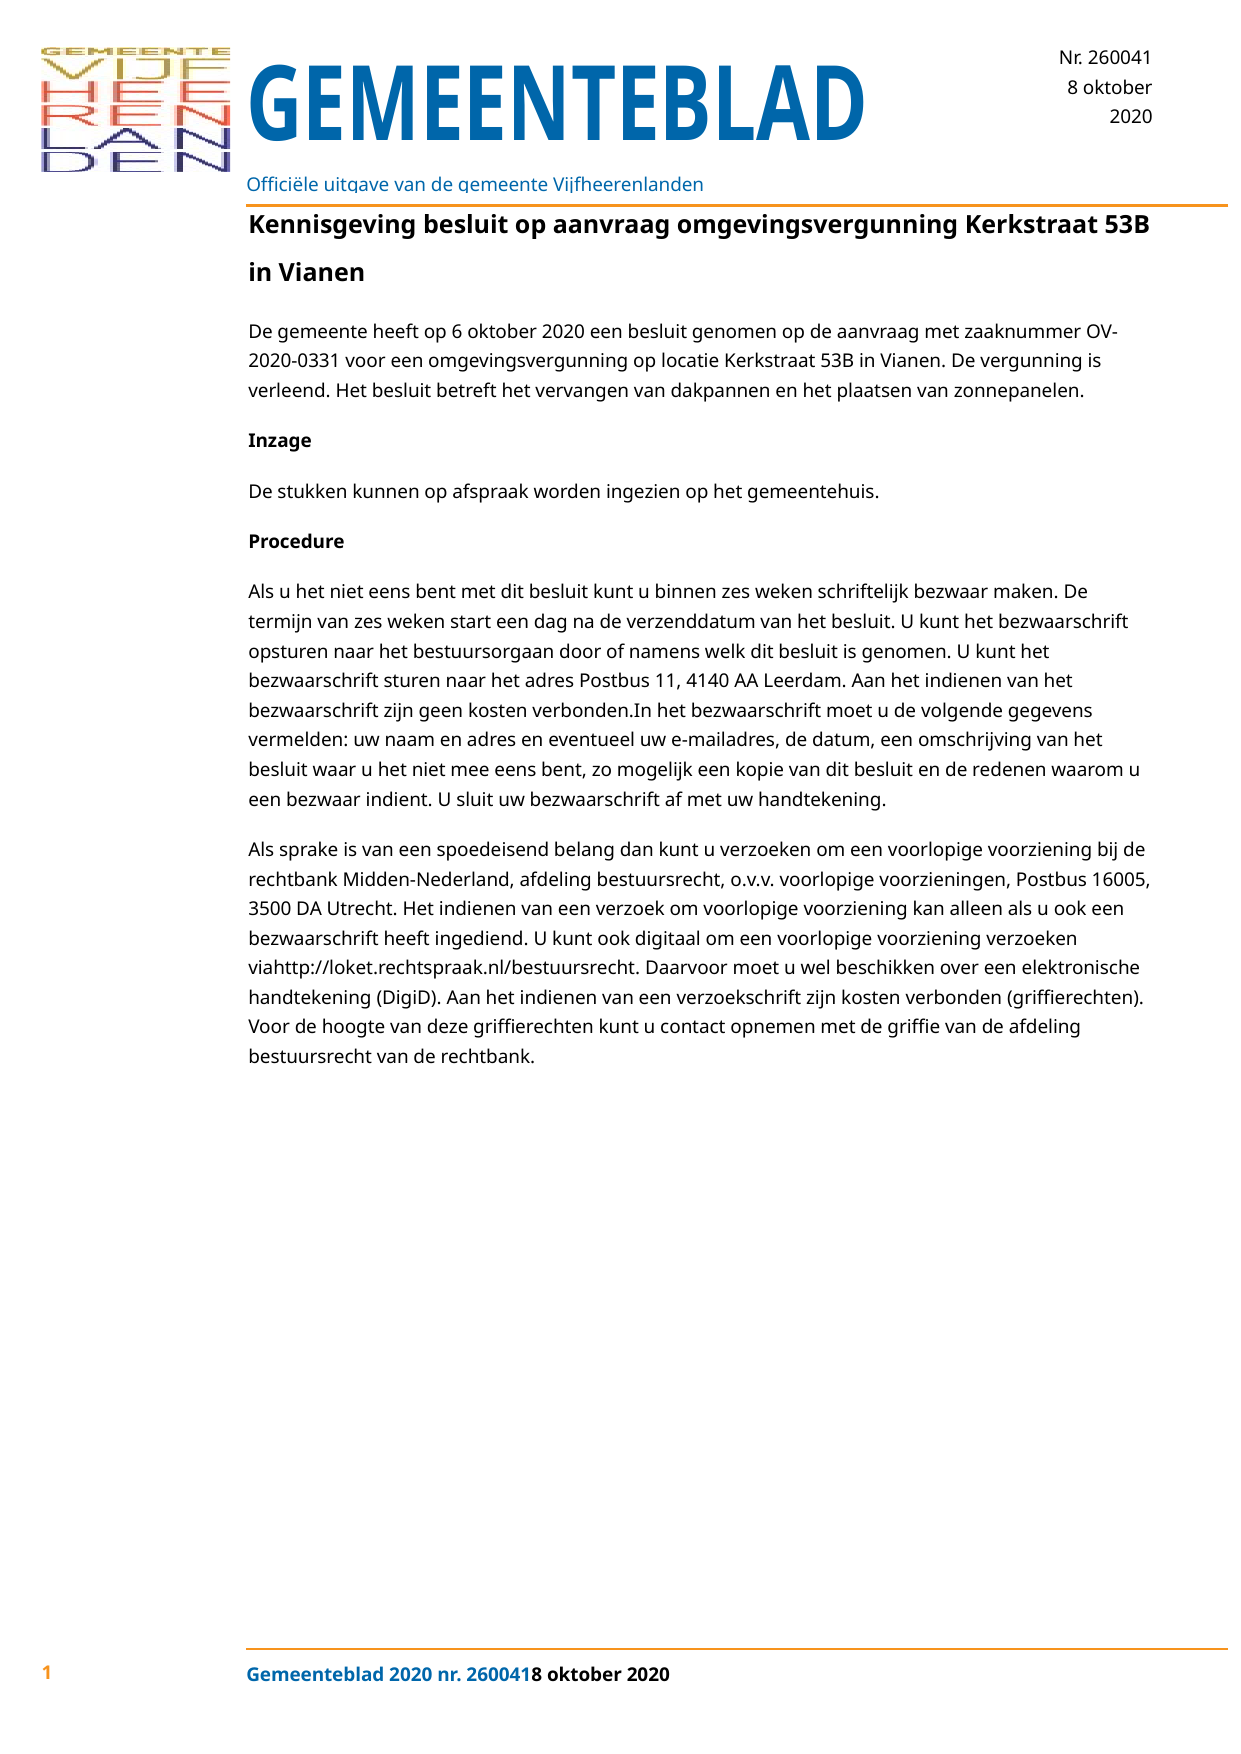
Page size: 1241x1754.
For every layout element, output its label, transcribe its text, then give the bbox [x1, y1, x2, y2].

picture [41, 47, 231, 172]
text Kennisgeving besluit op aanvraag omgevingsvergunning Kerkstraat 53B in Vianen [248, 207, 1152, 288]
text Als sprake is van een spoedeisend belang dan kunt u verzoeken om een voorlopige voorziening bij de rechtbank Midden-Nederland, afdeling bestuursrecht, o.v.v. voorlopige voorzieningen, Postbus 16005, 3500 DA Utrecht. Het indienen van een verzoek om voorlopige voorziening kan alleen als u ook een bezwaarschrift heeft ingediend. U kunt ook digitaal om een voorlopige voorziening verzoeken viahttp://loket.rechtspraak.nl/bestuursrecht. Daarvoor moet u wel beschikken over een elektronische handtekening (DigiD). Aan het indienen van een verzoekschrift zijn kosten verbonden (griffierechten). Voor de hoogte van deze griffierechten kunt u contact opnemen met de griffie van de afdeling bestuursrecht van de rechtbank. [248, 836, 1152, 1069]
text De gemeente heeft op 6 oktober 2020 een besluit genomen op de aanvraag met zaaknummer OV-2020-0331 voor een omgevingsvergunning op locatie Kerkstraat 53B in Vianen. De vergunning is verleend. Het besluit betreft het vervangen van dakpannen en het plaatsen van zonnepanelen. [248, 318, 1152, 403]
text Inzage [248, 427, 1152, 453]
text De stukken kunnen op afspraak worden ingezien op het gemeentehuis. [248, 478, 1152, 504]
text Procedure [248, 528, 1152, 554]
text Als u het niet eens bent met dit besluit kunt u binnen zes weken schriftelijk bezwaar maken. De termijn van zes weken start een dag na de verzenddatum van het besluit. U kunt het bezwaarschrift opsturen naar het bestuursorgaan door of namens welk dit besluit is genomen. U kunt het bezwaarschrift sturen naar het adres Postbus 11, 4140 AA Leerdam. Aan het indienen van het bezwaarschrift zijn geen kosten verbonden.In het bezwaarschrift moet u de volgende gegevens vermelden: uw naam en adres en eventueel uw e-mailadres, de datum, een omschrijving van het besluit waar u het niet mee eens bent, zo mogelijk een kopie van dit besluit en de redenen waarom u een bezwaar indient. U sluit uw bezwaarschrift af met uw handtekening. [248, 579, 1152, 812]
